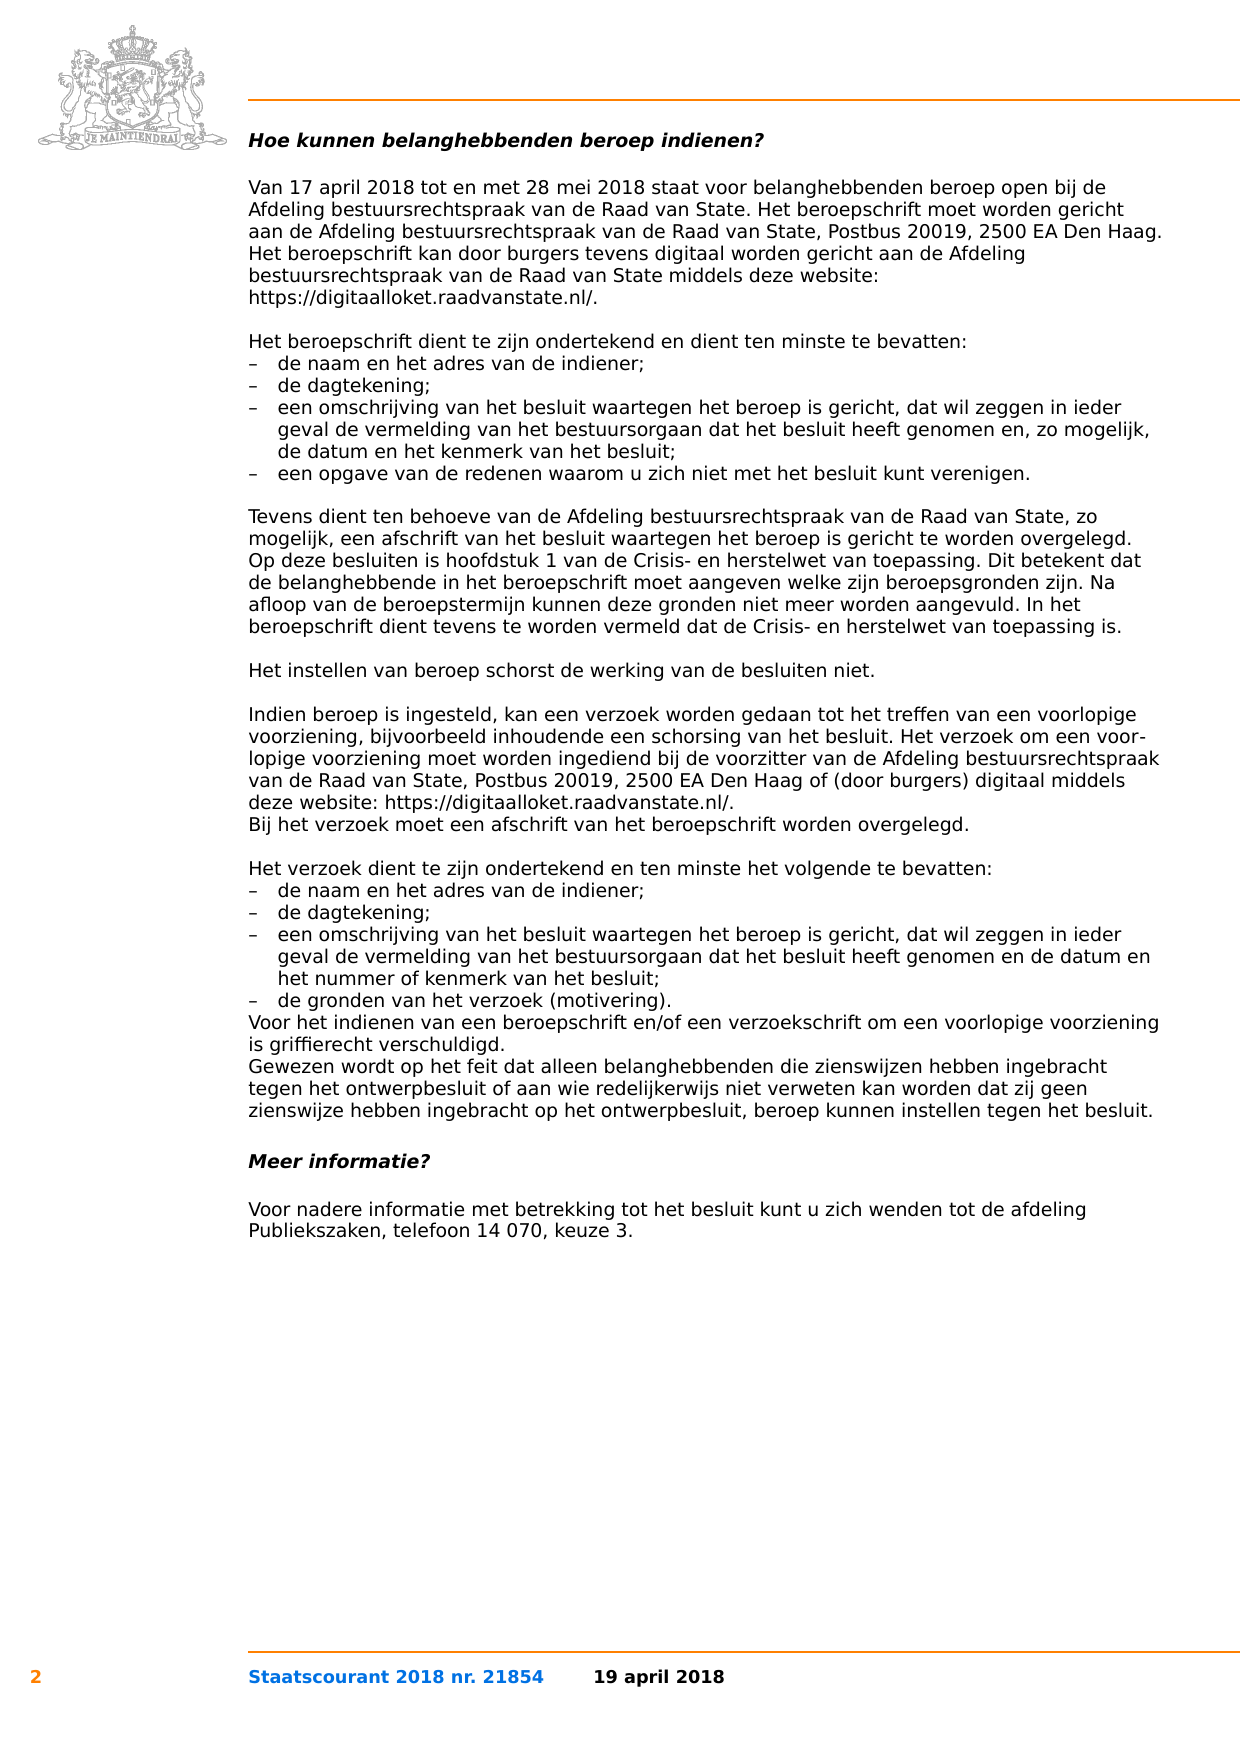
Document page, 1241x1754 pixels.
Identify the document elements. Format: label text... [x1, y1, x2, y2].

subtitle Hoe kunnen belanghebbenden beroep indienen? [248, 130, 1163, 152]
text Het verzoek dient te zijn ondertekend en ten minste het volgende te bevatten: [248, 858, 1163, 880]
text – een omschrijving van het besluit waartegen het beroep is gericht, dat wil zeggen in ieder geval de vermelding van het bestuursorgaan dat het besluit heeft genomen en de datum en het nummer of kenmerk van het besluit; [248, 924, 1163, 989]
subtitle Meer informatie? [248, 1151, 1163, 1173]
text Voor nadere informatie met betrekking tot het besluit kunt u zich wenden tot de afdeling Publiekszaken, telefoon 14 070, keuze 3. [248, 1198, 1163, 1242]
text – de gronden van het verzoek (motivering). [248, 989, 1163, 1012]
text – een opgave van de redenen waarom u zich niet met het besluit kunt verenigen. [248, 462, 1163, 484]
text Het instellen van beroep schorst de werking van de besluiten niet. [248, 660, 1163, 682]
text Tevens dient ten behoeve van de Afdeling bestuursrechtspraak van de Raad van State, zo mogelijk, een afschrift van het besluit waartegen het beroep is gericht te worden overgelegd. [248, 506, 1163, 550]
text – een omschrijving van het besluit waartegen het beroep is gericht, dat wil zeggen in ieder geval de vermelding van het bestuursorgaan dat het besluit heeft genomen en, zo mogelijk, de datum en het kenmerk van het besluit; [248, 397, 1163, 462]
text – de naam en het adres van de indiener; [248, 353, 1163, 374]
text Op deze besluiten is hoofdstuk 1 van de Crisis- en herstelwet van toepassing. Dit betekent dat de belanghebbende in het beroepschrift moet aangeven welke zijn beroepsgronden zijn. Na afloop van de beroepstermijn kunnen deze gronden niet meer worden aangevuld. In het beroepschrift dient tevens te worden vermeld dat de Crisis- en herstelwet van toepassing is. [248, 550, 1163, 638]
text Het beroepschrift dient te zijn ondertekend en dient ten minste te bevatten: [248, 331, 1163, 353]
text – de dagtekening; [248, 902, 1163, 924]
text Gewezen wordt op het feit dat alleen belanghebbenden die zienswijzen hebben ingebracht tegen het ontwerpbesluit of aan wie redelijkerwijs niet verweten kan worden dat zij geen zienswijze hebben ingebracht op het ontwerpbesluit, beroep kunnen instellen tegen het besluit. [248, 1056, 1163, 1121]
picture [38, 25, 227, 150]
text – de naam en het adres van de indiener; [248, 880, 1163, 902]
text Van 17 april 2018 tot en met 28 mei 2018 staat voor belanghebbenden beroep open bij de Afdeling bestuursrechtspraak van de Raad van State. Het beroepschrift moet worden gericht aan de Afdeling bestuursrechtspraak van de Raad van State, Postbus 20019, 2500 EA Den Haag. Het beroepschrift kan door burgers tevens digitaal worden gericht aan de Afdeling bestuursrechtspraak van de Raad van State middels deze website: https://digitaalloket.raadvanstate.nl/. [248, 177, 1163, 309]
text – de dagtekening; [248, 374, 1163, 397]
text Voor het indienen van een beroepschrift en/of een verzoekschrift om een voorlopige voorziening is griffierecht verschuldigd. [248, 1012, 1163, 1056]
text Indien beroep is ingesteld, kan een verzoek worden gedaan tot het treffen van een voorlopige voorziening, bijvoorbeeld inhoudende een schorsing van het besluit. Het verzoek om een voor­lopige voorziening moet worden ingediend bij de voorzitter van de Afdeling bestuursrechtspraak van de Raad van State, Postbus 20019, 2500 EA Den Haag of (door burgers) digitaal middels deze website: https://digitaalloket.raadvanstate.nl/. [248, 704, 1163, 814]
text Bij het verzoek moet een afschrift van het beroepschrift worden overgelegd. [248, 814, 1163, 836]
